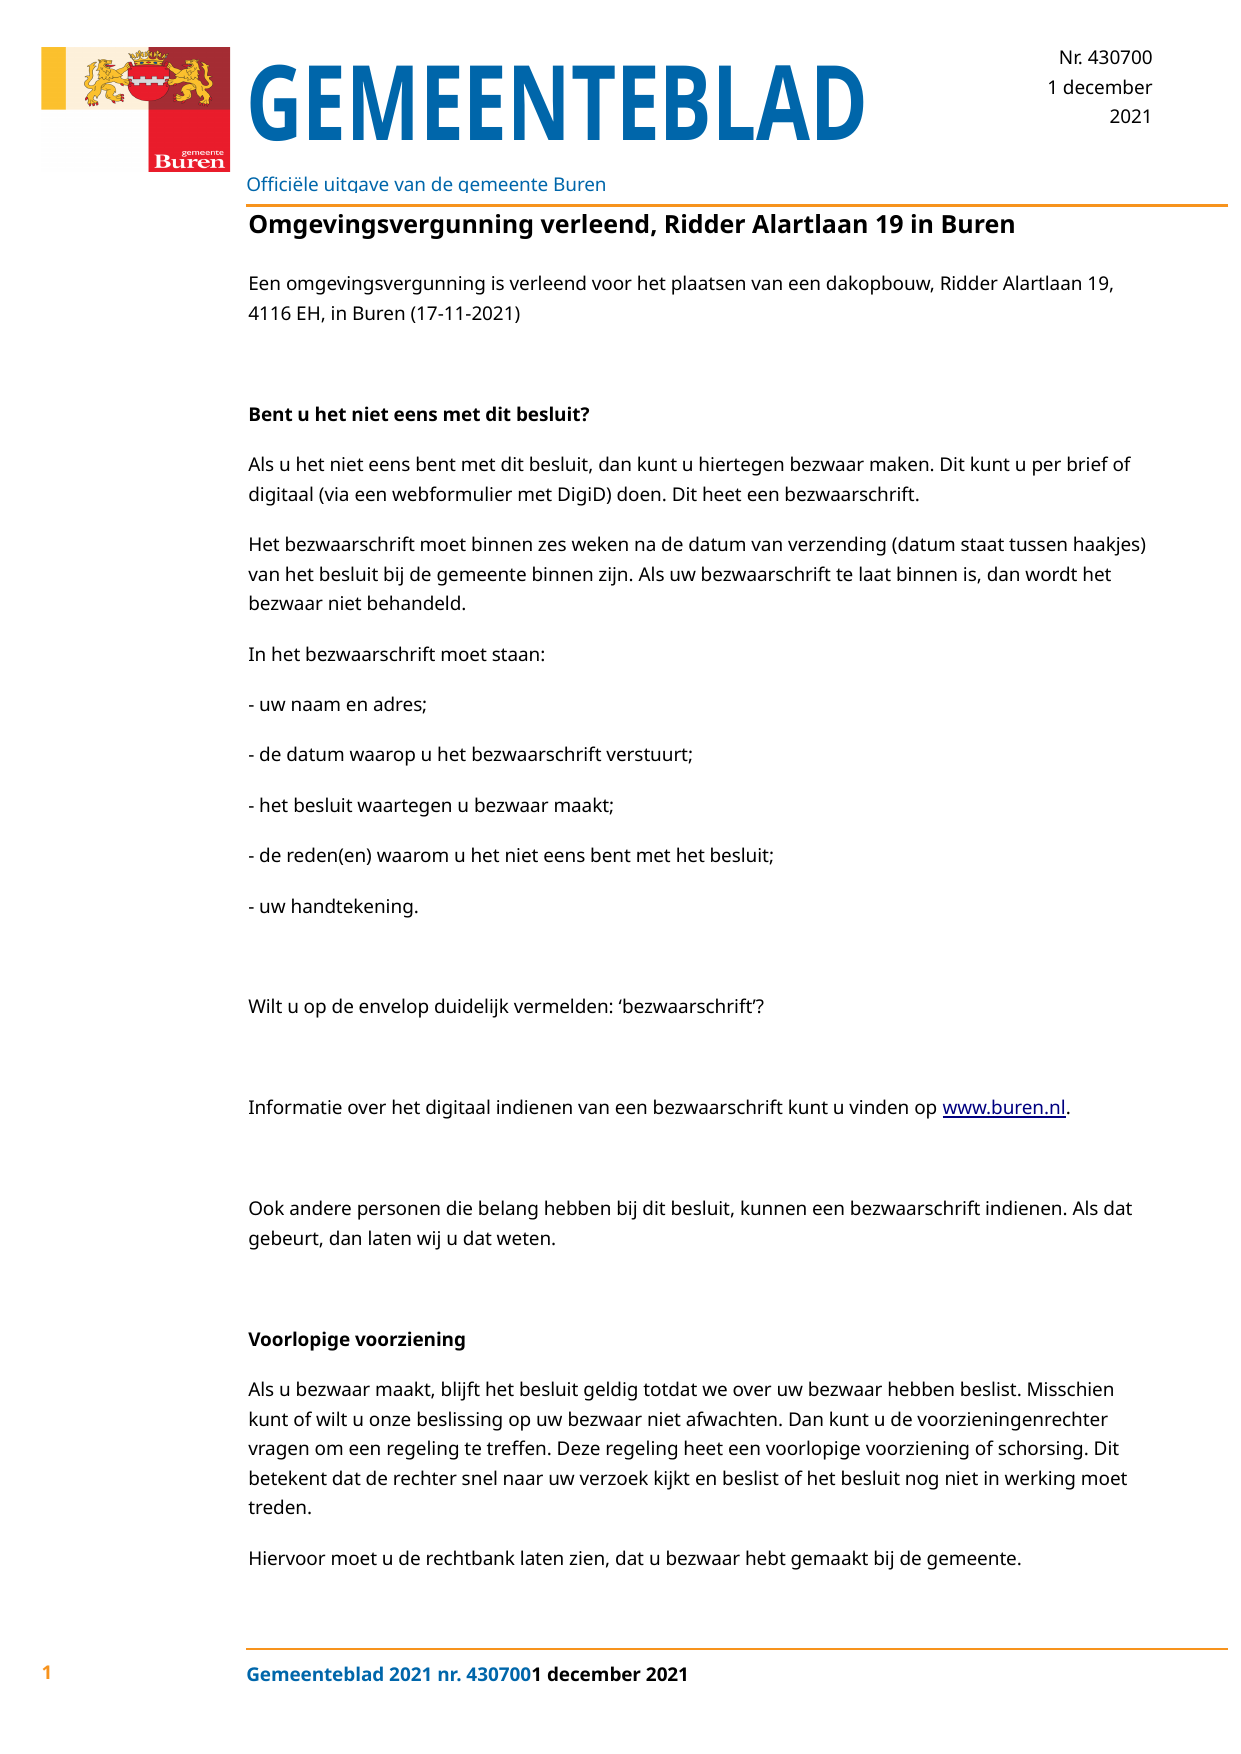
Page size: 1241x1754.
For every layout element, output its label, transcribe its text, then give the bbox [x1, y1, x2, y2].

text Als u het niet eens bent met dit besluit, dan kunt u hiertegen bezwaar maken. Dit kunt u per brief of digitaal (via een webformulier met DigiD) doen. Dit heet een bezwaarschrift. [248, 451, 1152, 506]
text Omgevingsvergunning verleend, Ridder Alartlaan 19 in Buren [248, 207, 1152, 241]
text - uw naam en adres; [248, 691, 1152, 717]
text - de datum waarop u het bezwaarschrift verstuurt; [248, 742, 1152, 767]
text Informatie over het digitaal indienen van een bezwaarschrift kunt u vinden op www.buren.nl. [248, 1094, 1152, 1120]
text Een omgevingsvergunning is verleend voor het plaatsen van een dakopbouw, Ridder Alartlaan 19, 4116 EH, in Buren (17-11-2021) [248, 270, 1152, 326]
text - de reden(en) waarom u het niet eens bent met het besluit; [248, 842, 1152, 868]
text Bent u het niet eens met dit besluit? [248, 401, 1152, 426]
text Ook andere personen die belang hebben bij dit besluit, kunnen een bezwaarschrift indienen. Als dat gebeurt, dan laten wij u dat weten. [248, 1195, 1152, 1251]
text Het bezwaarschrift moet binnen zes weken na de datum van verzending (datum staat tussen haakjes) van het besluit bij de gemeente binnen zijn. Als uw bezwaarschrift te laat binnen is, dan wordt het bezwaar niet behandeld. [248, 531, 1152, 616]
text Als u bezwaar maakt, blijft het besluit geldig totdat we over uw bezwaar hebben beslist. Misschien kunt of wilt u onze beslissing op uw bezwaar niet afwachten. Dan kunt u de voorzieningenrechter vragen om een regeling te treffen. Deze regeling heet een voorlopige voorziening of schorsing. Dit betekent dat de rechter snel naar uw verzoek kijkt en beslist of het besluit nog niet in werking moet treden. [248, 1376, 1152, 1520]
text Wilt u op de envelop duidelijk vermelden: ‘bezwaarschrift’? [248, 994, 1152, 1019]
text Hiervoor moet u de rechtbank laten zien, dat u bezwaar hebt gemaakt bij de gemeente. [248, 1545, 1152, 1571]
picture [41, 47, 231, 172]
text In het bezwaarschrift moet staan: [248, 641, 1152, 666]
text Voorlopige voorziening [248, 1326, 1152, 1351]
text - het besluit waartegen u bezwaar maakt; [248, 792, 1152, 818]
text - uw handtekening. [248, 893, 1152, 918]
